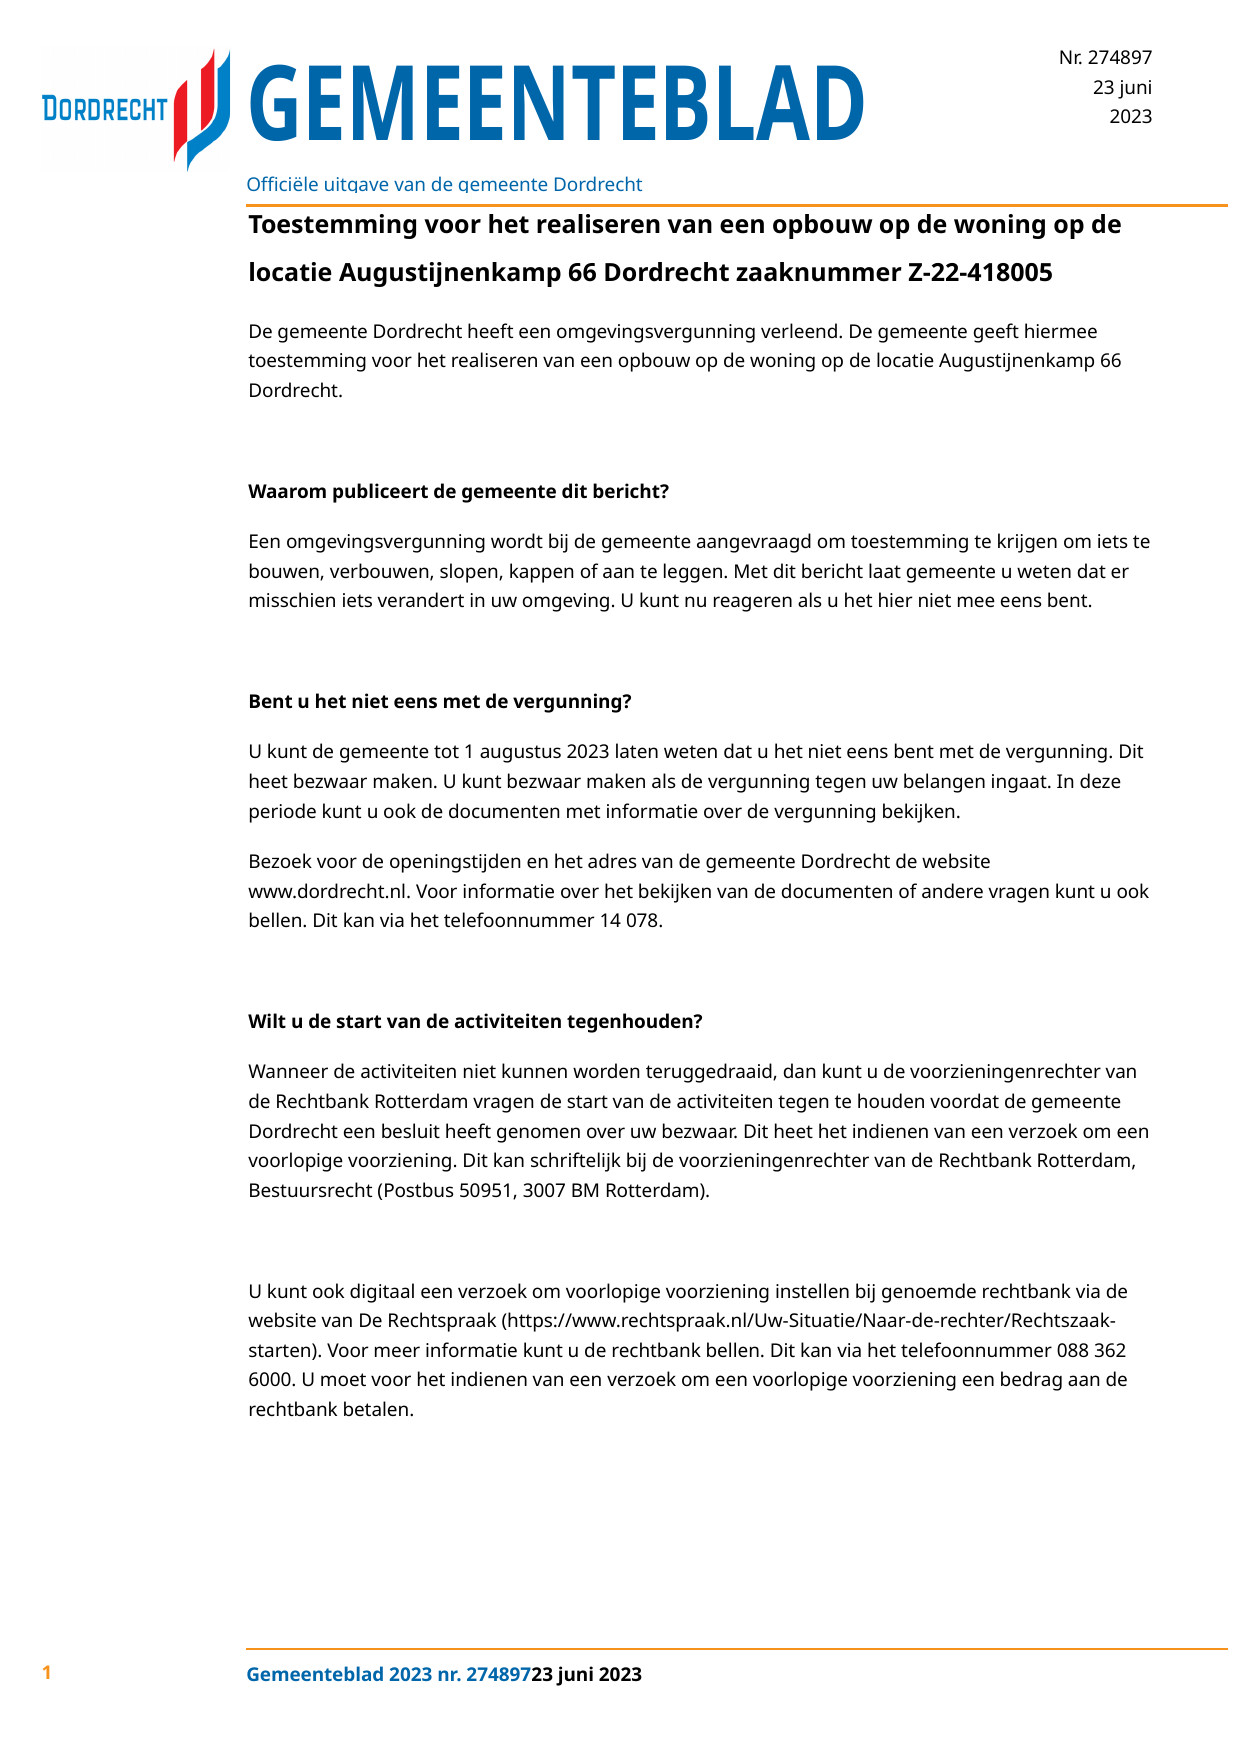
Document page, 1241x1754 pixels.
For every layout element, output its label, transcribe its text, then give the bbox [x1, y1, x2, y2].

text Een omgevingsvergunning wordt bij de gemeente aangevraagd om toestemming te krijgen om iets te bouwen, verbouwen, slopen, kappen of aan te leggen. Met dit bericht laat gemeente u weten dat er misschien iets verandert in uw omgeving. U kunt nu reageren als u het hier niet mee eens bent. [248, 528, 1152, 613]
text Bezoek voor de openingstijden en het adres van de gemeente Dordrecht de website www.dordrecht.nl. Voor informatie over het bekijken van de documenten of andere vragen kunt u ook bellen. Dit kan via het telefoonnummer 14 078. [248, 848, 1152, 933]
text Bent u het niet eens met de vergunning? [248, 688, 1152, 714]
picture [41, 47, 231, 172]
text Wanneer de activiteiten niet kunnen worden teruggedraaid, dan kunt u de voorzieningenrechter van de Rechtbank Rotterdam vragen de start van de activiteiten tegen te houden voordat de gemeente Dordrecht een besluit heeft genomen over uw bezwaar. Dit heet het indienen van een verzoek om een voorlopige voorziening. Dit kan schriftelijk bij de voorzieningenrechter van de Rechtbank Rotterdam, Bestuursrecht (Postbus 50951, 3007 BM Rotterdam). [248, 1059, 1152, 1203]
text U kunt de gemeente tot 1 augustus 2023 laten weten dat u het niet eens bent met de vergunning. Dit heet bezwaar maken. U kunt bezwaar maken als de vergunning tegen uw belangen ingaat. In deze periode kunt u ook de documenten met informatie over de vergunning bekijken. [248, 739, 1152, 824]
text Wilt u de start van de activiteiten tegenhouden? [248, 1008, 1152, 1034]
text De gemeente Dordrecht heeft een omgevingsvergunning verleend. De gemeente geeft hiermee toestemming voor het realiseren van een opbouw op de woning op de locatie Augustijnenkamp 66 Dordrecht. [248, 318, 1152, 403]
text Waarom publiceert de gemeente dit bericht? [248, 478, 1152, 504]
text Toestemming voor het realiseren van een opbouw op de woning op de locatie Augustijnenkamp 66 Dordrecht zaaknummer Z-22-418005 [248, 207, 1152, 288]
text U kunt ook digitaal een verzoek om voorlopige voorziening instellen bij genoemde rechtbank via de website van De Rechtspraak (https://www.rechtspraak.nl/Uw-Situatie/Naar-de-rechter/Rechtszaak-starten). Voor meer informatie kunt u de rechtbank bellen. Dit kan via het telefoonnummer 088 362 6000. U moet voor het indienen van een verzoek om een voorlopige voorziening een bedrag aan de rechtbank betalen. [248, 1278, 1152, 1422]
